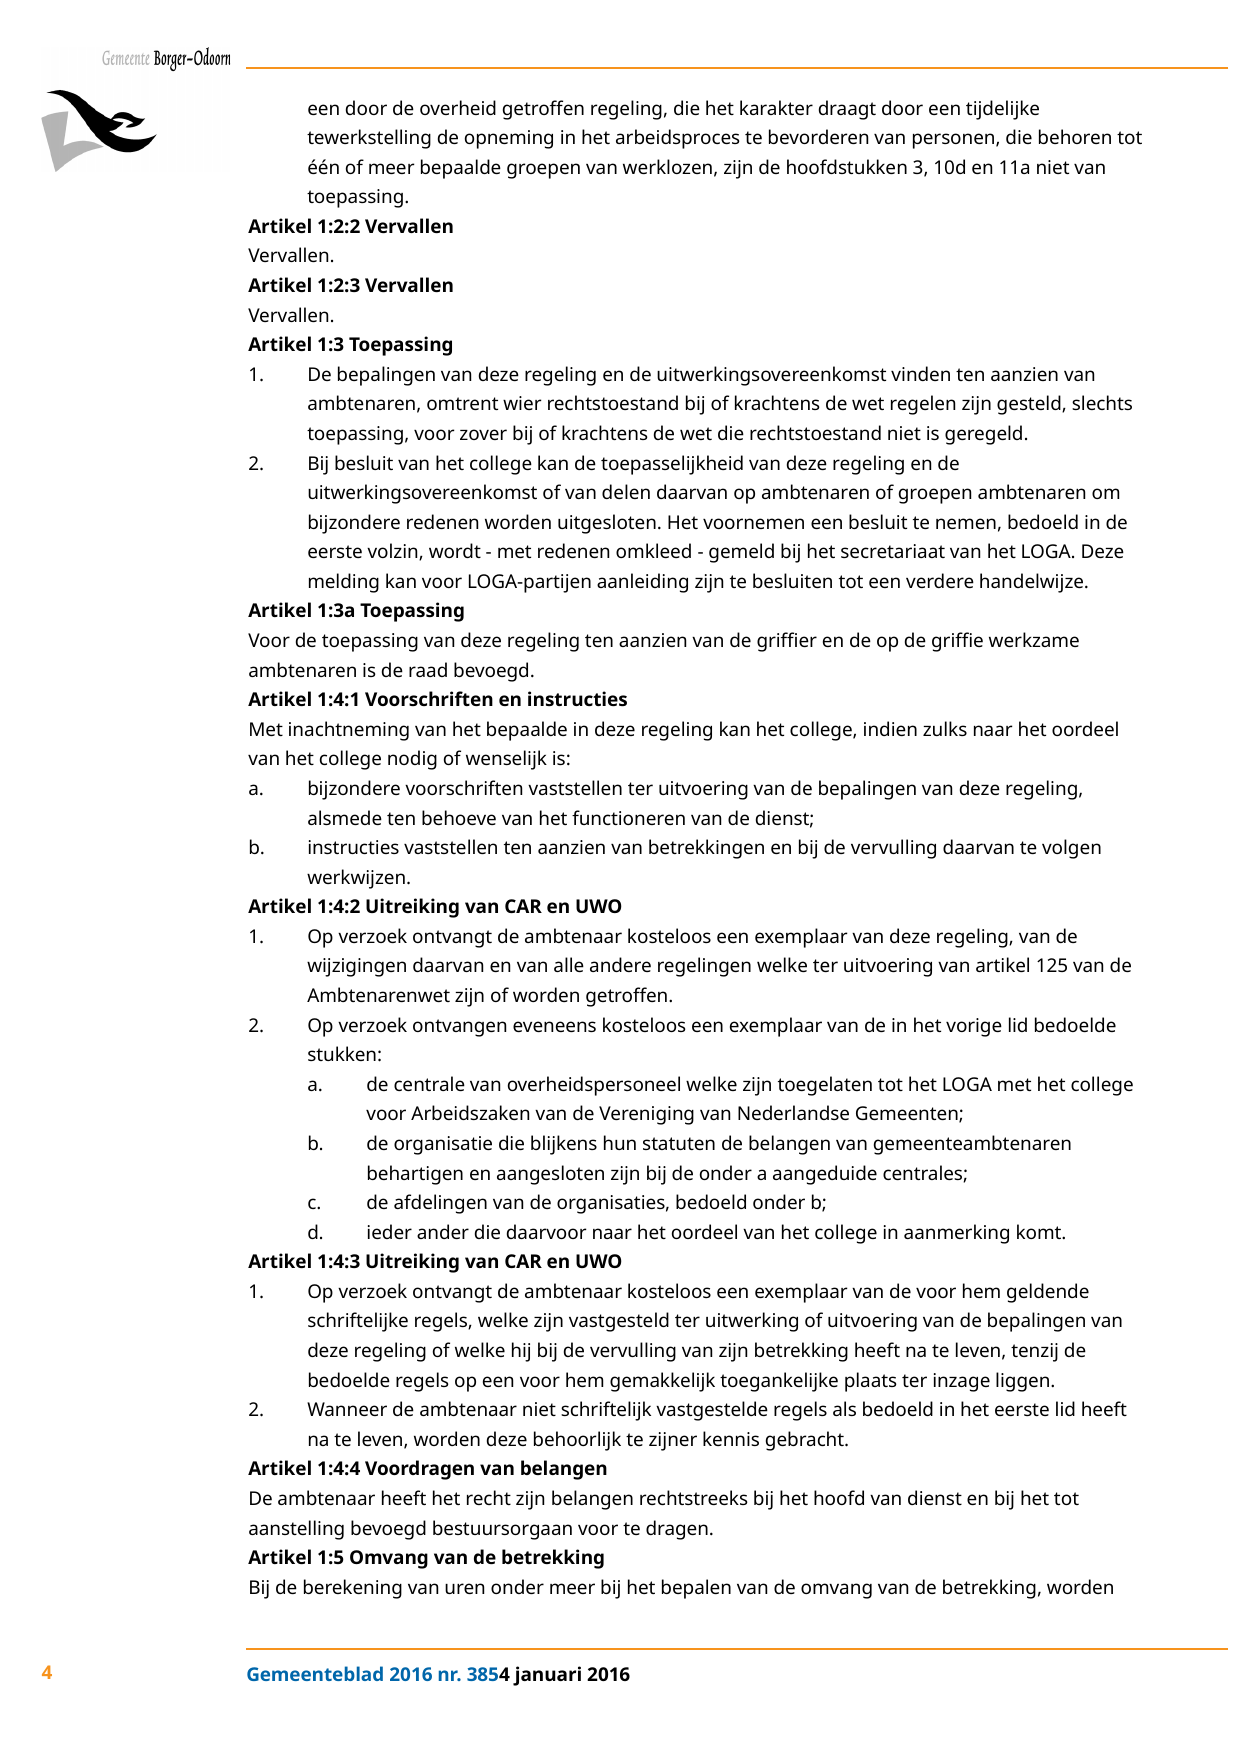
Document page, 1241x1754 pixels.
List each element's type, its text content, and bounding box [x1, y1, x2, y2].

text Artikel 1:2:3 Vervallen [248, 272, 1152, 298]
text Artikel 1:4:3 Uitreiking van CAR en UWO [248, 1248, 1152, 1274]
text Artikel 1:5 Omvang van de betrekking [248, 1544, 1152, 1570]
picture [41, 47, 231, 172]
text Vervallen. [248, 302, 1152, 328]
text De ambtenaar heeft het recht zijn belangen rechtstreeks bij het hoofd van dienst en bij het tot aanstelling bevoegd bestuursorgaan voor te dragen. [248, 1485, 1152, 1541]
text Artikel 1:2:2 Vervallen [248, 213, 1152, 239]
list Bij besluit van het college kan de toepasselijkheid van deze regeling en de uitwerkingsovereenkomst of van delen daarvan op ambtenaren of groepen ambtenaren om bijzondere redenen worden uitgesloten. Het voornemen een besluit te nemen, bedoeld in de eerste volzin, wordt - met redenen omkleed - gemeld bij het secretariaat van het LOGA. Deze melding kan voor LOGA-partijen aanleiding zijn te besluiten tot een verdere handelwijze. [248, 450, 1152, 594]
text Artikel 1:4:2 Uitreiking van CAR en UWO [248, 893, 1152, 919]
list bijzondere voorschriften vaststellen ter uitvoering van de bepalingen van deze regeling, alsmede ten behoeve van het functioneren van de dienst; [248, 775, 1152, 831]
list instructies vaststellen ten aanzien van betrekkingen en bij de vervulling daarvan te volgen werkwijzen. [248, 834, 1152, 890]
list Op verzoek ontvangt de ambtenaar kosteloos een exemplaar van de voor hem geldende schriftelijke regels, welke zijn vastgesteld ter uitwerking of uitvoering van de bepalingen van deze regeling of welke hij bij de vervulling van zijn betrekking heeft na te leven, tenzij de bedoelde regels op een voor hem gemakkelijk toegankelijke plaats ter inzage liggen. [248, 1278, 1152, 1393]
text Vervallen. [248, 243, 1152, 268]
list de afdelingen van de organisaties, bedoeld onder b; [307, 1189, 1152, 1215]
text Artikel 1:4:4 Voordragen van belangen [248, 1456, 1152, 1481]
list ieder ander die daarvoor naar het oordeel van het college in aanmerking komt. [307, 1219, 1152, 1245]
list de organisatie die blijkens hun statuten de belangen van gemeenteambtenaren behartigen en aangesloten zijn bij de onder a aangeduide centrales; [307, 1130, 1152, 1186]
list een door de overheid getroffen regeling, die het karakter draagt door een tijdelijke tewerkstelling de opneming in het arbeidsproces te bevorderen van personen, die behoren tot één of meer bepaalde groepen van werklozen, zijn de hoofdstukken 3, 10d en 11a niet van toepassing. [248, 95, 1152, 209]
text Artikel 1:3 Toepassing [248, 331, 1152, 357]
list Op verzoek ontvangt de ambtenaar kosteloos een exemplaar van deze regeling, van de wijzigingen daarvan en van alle andere regelingen welke ter uitvoering van artikel 125 van de Ambtenarenwet zijn of worden getroffen. [248, 923, 1152, 1008]
text Bij de berekening van uren onder meer bij het bepalen van de omvang van de betrekking, worden [248, 1574, 1152, 1600]
list de centrale van overheidspersoneel welke zijn toegelaten tot het LOGA met het college voor Arbeidszaken van de Vereniging van Nederlandse Gemeenten; [307, 1071, 1152, 1126]
text Voor de toepassing van deze regeling ten aanzien van de griffier en de op de griffie werkzame ambtenaren is de raad bevoegd. [248, 627, 1152, 683]
text Artikel 1:4:1 Voorschriften en instructies [248, 686, 1152, 712]
text Met inachtneming van het bepaalde in deze regeling kan het college, indien zulks naar het oordeel van het college nodig of wenselijk is: [248, 716, 1152, 771]
list De bepalingen van deze regeling en de uitwerkingsovereenkomst vinden ten aanzien van ambtenaren, omtrent wier rechtstoestand bij of krachtens de wet regelen zijn gesteld, slechts toepassing, voor zover bij of krachtens de wet die rechtstoestand niet is geregeld. [248, 361, 1152, 446]
list Wanneer de ambtenaar niet schriftelijk vastgestelde regels als bedoeld in het eerste lid heeft na te leven, worden deze behoorlijk te zijner kennis gebracht. [248, 1396, 1152, 1452]
list Op verzoek ontvangen eveneens kosteloos een exemplaar van de in het vorige lid bedoelde stukken: [248, 1012, 1152, 1067]
text Artikel 1:3a Toepassing [248, 598, 1152, 623]
